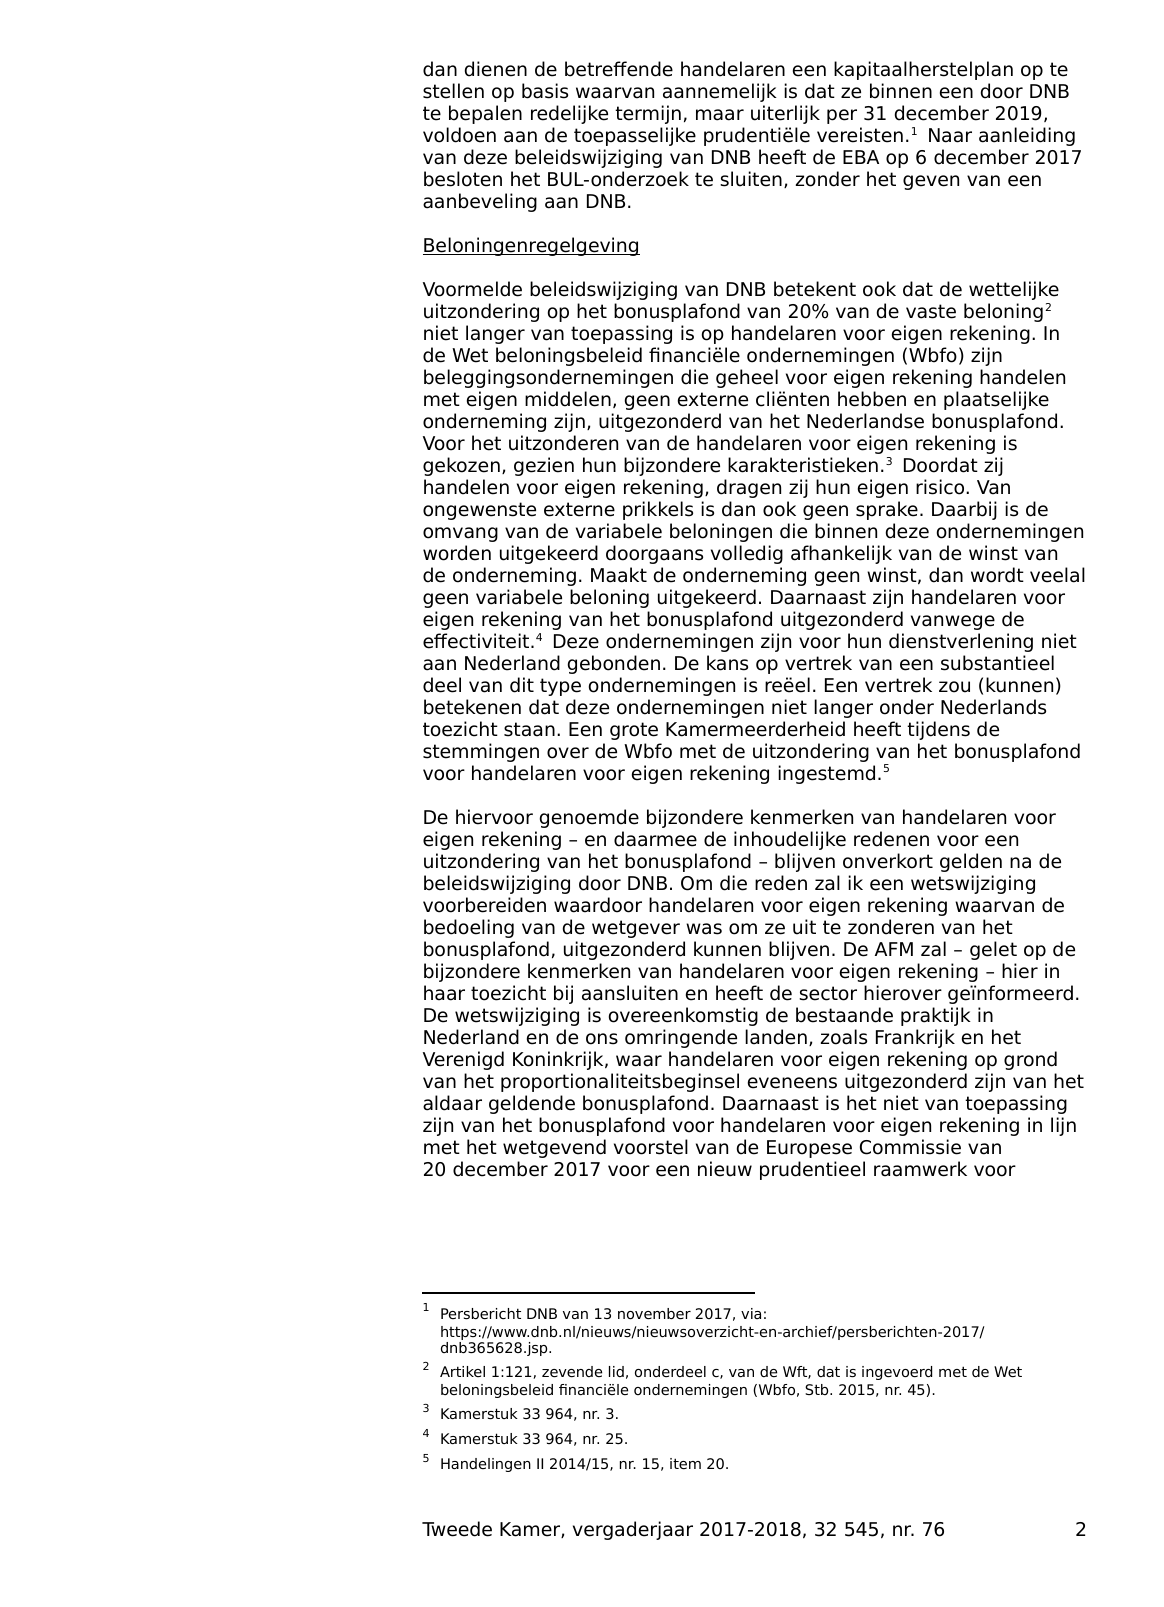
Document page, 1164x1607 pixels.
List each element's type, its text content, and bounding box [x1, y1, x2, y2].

text dan dienen de betreffende handelaren een kapitaalherstelplan op te stellen op basis waarvan aannemelijk is dat ze binnen een door DNB te bepalen redelijke termijn, maar uiterlijk per 31 december 2019, voldoen aan de toepasselijke prudentiële vereisten. Naar aanleiding van deze beleidswijziging van DNB heeft de EBA op 6 december 2017 besloten het BUL-onderzoek te sluiten, zonder het geven van een aanbeveling aan DNB. [422, 59, 1087, 213]
text Persbericht DNB van 13 november 2017, via: https://www.dnb.nl/nieuws/nieuwsoverzicht-en-archief/persberichten-2017/dnb365628.jsp. [422, 1302, 1087, 1357]
text Artikel 1:121, zevende lid, onderdeel c, van de Wft, dat is ingevoerd met de Wet beloningsbeleid financiële ondernemingen (Wbfo, Stb. 2015, nr. 45). [422, 1360, 1087, 1399]
text Voormelde beleidswijziging van DNB betekent ook dat de wettelijke uitzondering op het bonusplafond van 20% van de vaste beloning niet langer van toepassing is op handelaren voor eigen rekening. In de Wet beloningsbeleid financiële ondernemingen (Wbfo) zijn beleggingsondernemingen die geheel voor eigen rekening handelen met eigen middelen, geen externe cliënten hebben en plaatselijke onderneming zijn, uitgezonderd van het Nederlandse bonusplafond. Voor het uitzonderen van de handelaren voor eigen rekening is gekozen, gezien hun bijzondere karakteristieken. Doordat zij handelen voor eigen rekening, dragen zij hun eigen risico. Van ongewenste externe prikkels is dan ook geen sprake. Daarbij is de omvang van de variabele beloningen die binnen deze ondernemingen worden uitgekeerd doorgaans volledig afhankelijk van de winst van de onderneming. Maakt de onderneming geen winst, dan wordt veelal geen variabele beloning uitgekeerd. Daarnaast zijn handelaren voor eigen rekening van het bonusplafond uitgezonderd vanwege de effectiviteit. Deze ondernemingen zijn voor hun dienstverlening niet aan Nederland gebonden. De kans op vertrek van een substantieel deel van dit type ondernemingen is reëel. Een vertrek zou (kunnen) betekenen dat deze ondernemingen niet langer onder Nederlands toezicht staan. Een grote Kamermeerderheid heeft tijdens de stemmingen over de Wbfo met de uitzondering van het bonusplafond voor handelaren voor eigen rekening ingestemd. [422, 279, 1087, 785]
text De hiervoor genoemde bijzondere kenmerken van handelaren voor eigen rekening – en daarmee de inhoudelijke redenen voor een uitzondering van het bonusplafond – blijven onverkort gelden na de beleidswijziging door DNB. Om die reden zal ik een wetswijziging voorbereiden waardoor handelaren voor eigen rekening waarvan de bedoeling van de wetgever was om ze uit te zonderen van het bonusplafond, uitgezonderd kunnen blijven. De AFM zal – gelet op de bijzondere kenmerken van handelaren voor eigen rekening – hier in haar toezicht bij aansluiten en heeft de sector hierover geïnformeerd. De wetswijziging is overeenkomstig de bestaande praktijk in Nederland en de ons omringende landen, zoals Frankrijk en het Verenigd Koninkrijk, waar handelaren voor eigen rekening op grond van het proportionaliteitsbeginsel eveneens uitgezonderd zijn van het aldaar geldende bonusplafond. Daarnaast is het niet van toepassing zijn van het bonusplafond voor handelaren voor eigen rekening in lijn met het wetgevend voorstel van de Europese Commissie van 20 december 2017 voor een nieuw prudentieel raamwerk voor [422, 807, 1087, 1224]
text Kamerstuk 33 964, nr. 25. [422, 1427, 1087, 1449]
text Kamerstuk 33 964, nr. 3. [422, 1402, 1087, 1424]
subtitle Beloningenregelgeving [422, 235, 1087, 257]
text Handelingen II 2014/15, nr. 15, item 20. [422, 1452, 1087, 1474]
